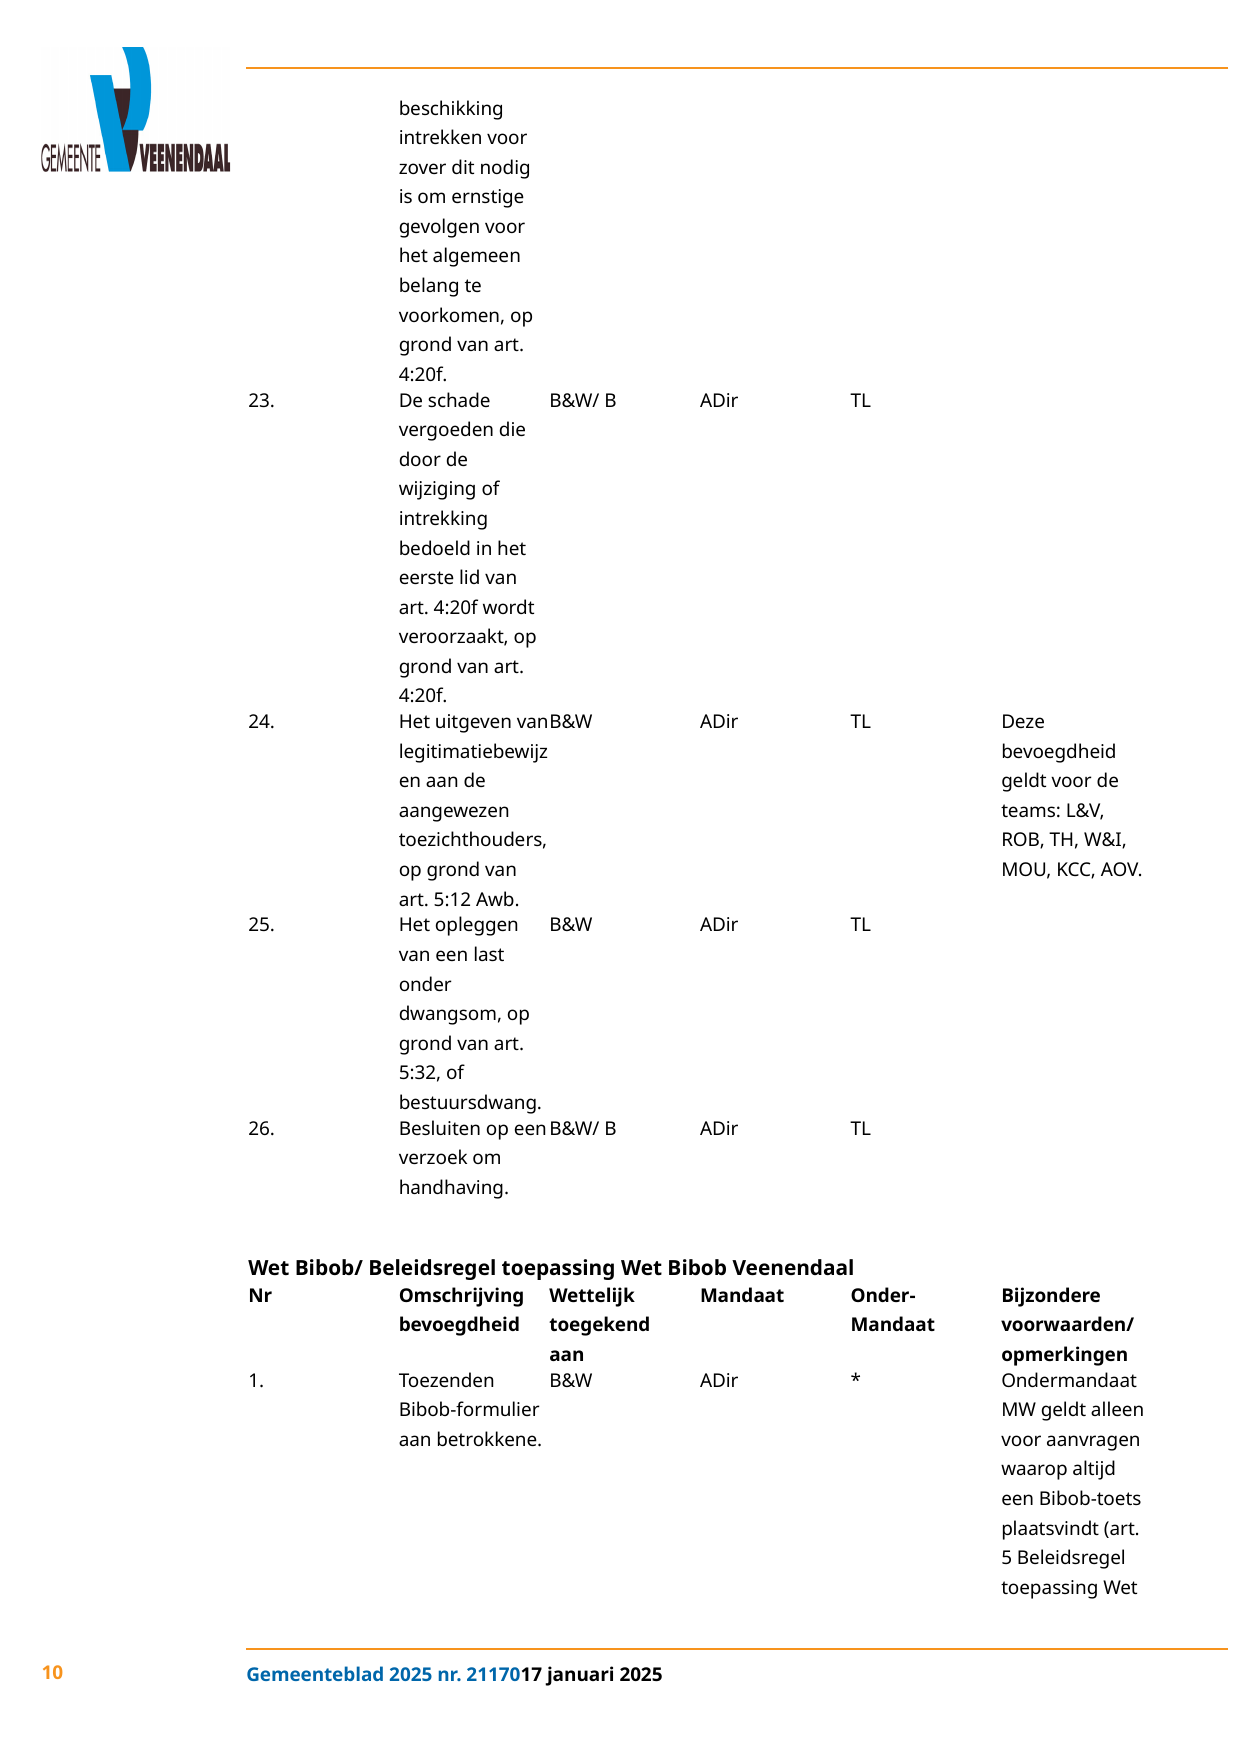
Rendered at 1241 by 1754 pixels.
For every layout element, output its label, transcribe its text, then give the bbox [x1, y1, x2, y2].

table_header Mandaat [700, 1282, 850, 1367]
table_header Onder- Mandaat [850, 1282, 1001, 1367]
table_cell [248, 95, 398, 387]
table_cell B&W/ B [549, 1115, 700, 1200]
picture [41, 47, 130, 172]
table_cell Ondermandaat MW geldt alleen voor aanvragen waarop altijd een Bibob-toets plaatsvindt (art. 5 Beleidsregel toepassing Wet [1001, 1367, 1152, 1599]
table_header Wettelijk toegekend aan [549, 1282, 700, 1367]
table_cell [549, 95, 700, 387]
table_cell * [850, 1367, 1001, 1599]
table_cell TL [850, 912, 1001, 1115]
table_cell Toezenden Bibob-formulier aan betrokkene. [399, 1367, 549, 1599]
table_cell [1001, 912, 1152, 1115]
table_cell ADir [700, 387, 850, 708]
table_cell TL [850, 708, 1001, 912]
picture [123, 47, 231, 172]
table_cell Het opleggen van een last onder dwangsom, op grond van art. 5:32, of bestuursdwang. [399, 912, 549, 1115]
table_cell B&W [549, 708, 700, 912]
table_cell Deze bevoegdheid geldt voor de teams: L&V, ROB, TH, W&I, MOU, KCC, AOV. [1001, 708, 1152, 912]
table_cell Besluiten op een verzoek om handhaving. [399, 1115, 549, 1200]
table_cell [248, 387, 398, 708]
table_cell [1001, 1115, 1152, 1200]
table_cell De schade vergoeden die door de wijziging of intrekking bedoeld in het eerste lid van art. 4:20f wordt veroorzaakt, op grond van art. 4:20f. [399, 387, 549, 708]
table_cell B&W [549, 912, 700, 1115]
table_cell ADir [700, 1115, 850, 1200]
table_cell ADir [700, 1367, 850, 1599]
table_cell TL [850, 387, 1001, 708]
table_cell [248, 912, 398, 1115]
table_cell [1001, 95, 1152, 387]
table_cell [1001, 387, 1152, 708]
table_header Omschrijving bevoegdheid [399, 1282, 549, 1367]
table_cell ADir [700, 912, 850, 1115]
table_cell Het uitgeven van legitimatiebewijzen aan de aangewezen toezichthouders, op grond van art. 5:12 Awb. [399, 708, 549, 912]
table_cell B&W [549, 1367, 700, 1599]
table_header Bijzondere voorwaarden/ opmerkingen [1001, 1282, 1152, 1367]
table_cell [248, 708, 398, 912]
table_header Nr [248, 1282, 398, 1367]
table_cell [248, 1115, 398, 1200]
table_cell beschikking intrekken voor zover dit nodig is om ernstige gevolgen voor het algemeen belang te voorkomen, op grond van art. 4:20f. [399, 95, 549, 387]
table_cell [700, 95, 850, 387]
text Wet Bibob/ Beleidsregel toepassing Wet Bibob Veenendaal [248, 1253, 1152, 1282]
table_cell TL [850, 1115, 1001, 1200]
table_cell 1. [248, 1367, 398, 1599]
table_cell ADir [700, 708, 850, 912]
table_cell [850, 95, 1001, 387]
table_cell B&W/ B [549, 387, 700, 708]
